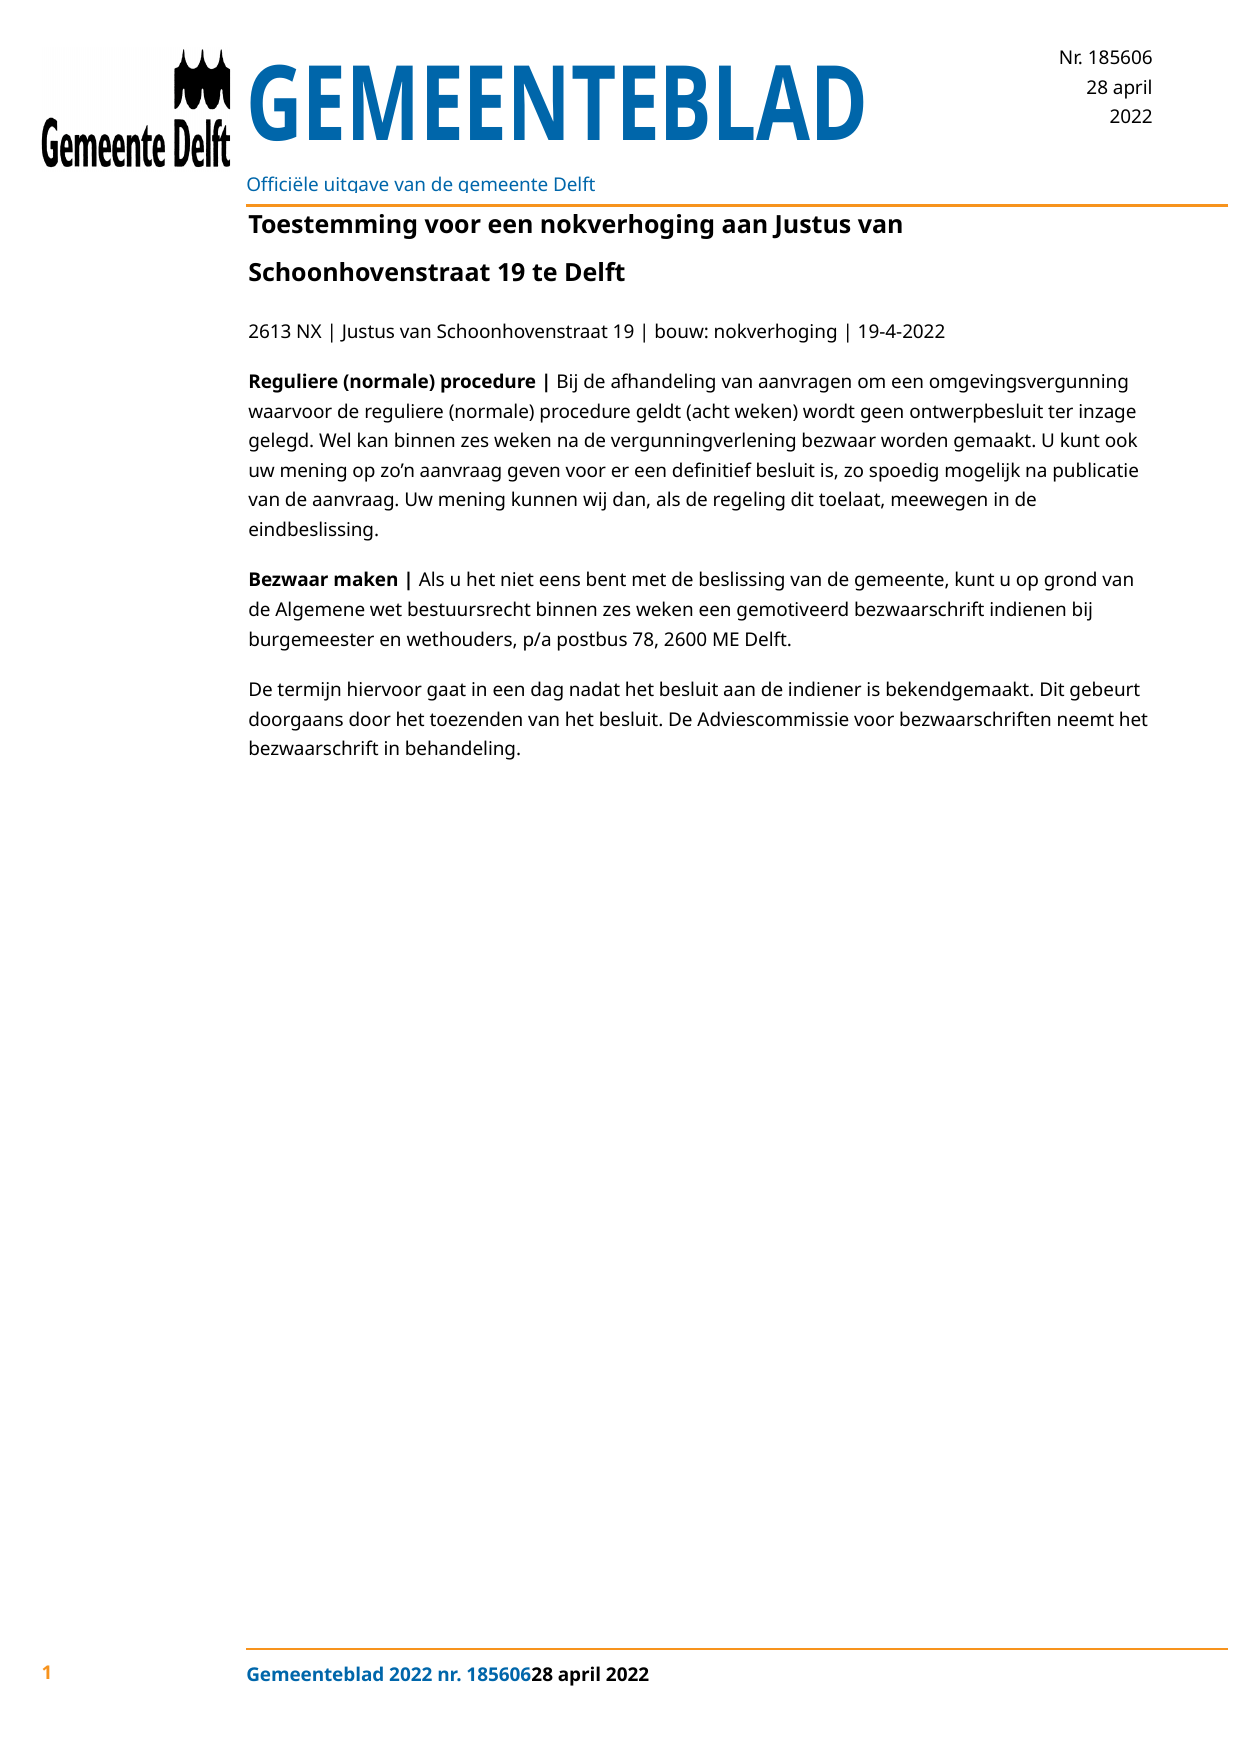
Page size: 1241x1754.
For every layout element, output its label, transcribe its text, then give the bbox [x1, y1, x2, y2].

picture [41, 47, 231, 172]
text Bezwaar maken | Als u het niet eens bent met de beslissing van de gemeente, kunt u op grond van de Algemene wet bestuursrecht binnen zes weken een gemotiveerd bezwaarschrift indienen bij burgemeester en wethouders, p/a postbus 78, 2600 ME Delft. [248, 567, 1152, 652]
text De termijn hiervoor gaat in een dag nadat het besluit aan de indiener is bekendgemaakt. Dit gebeurt doorgaans door het toezenden van het besluit. De Adviescommissie voor bezwaarschriften neemt het bezwaarschrift in behandeling. [248, 676, 1152, 761]
text 2613 NX | Justus van Schoonhovenstraat 19 | bouw: nokverhoging | 19-4-2022 [248, 318, 1152, 344]
text Reguliere (normale) procedure | Bij de afhandeling van aanvragen om een omgevingsvergunning waarvoor de reguliere (normale) procedure geldt (acht weken) wordt geen ontwerpbesluit ter inzage gelegd. Wel kan binnen zes weken na de vergunningverlening bezwaar worden gemaakt. U kunt ook uw mening op zo’n aanvraag geven voor er een definitief besluit is, zo spoedig mogelijk na publicatie van de aanvraag. Uw mening kunnen wij dan, als de regeling dit toelaat, meewegen in de eindbeslissing. [248, 368, 1152, 542]
text Toestemming voor een nokverhoging aan Justus van Schoonhovenstraat 19 te Delft [248, 207, 1152, 288]
